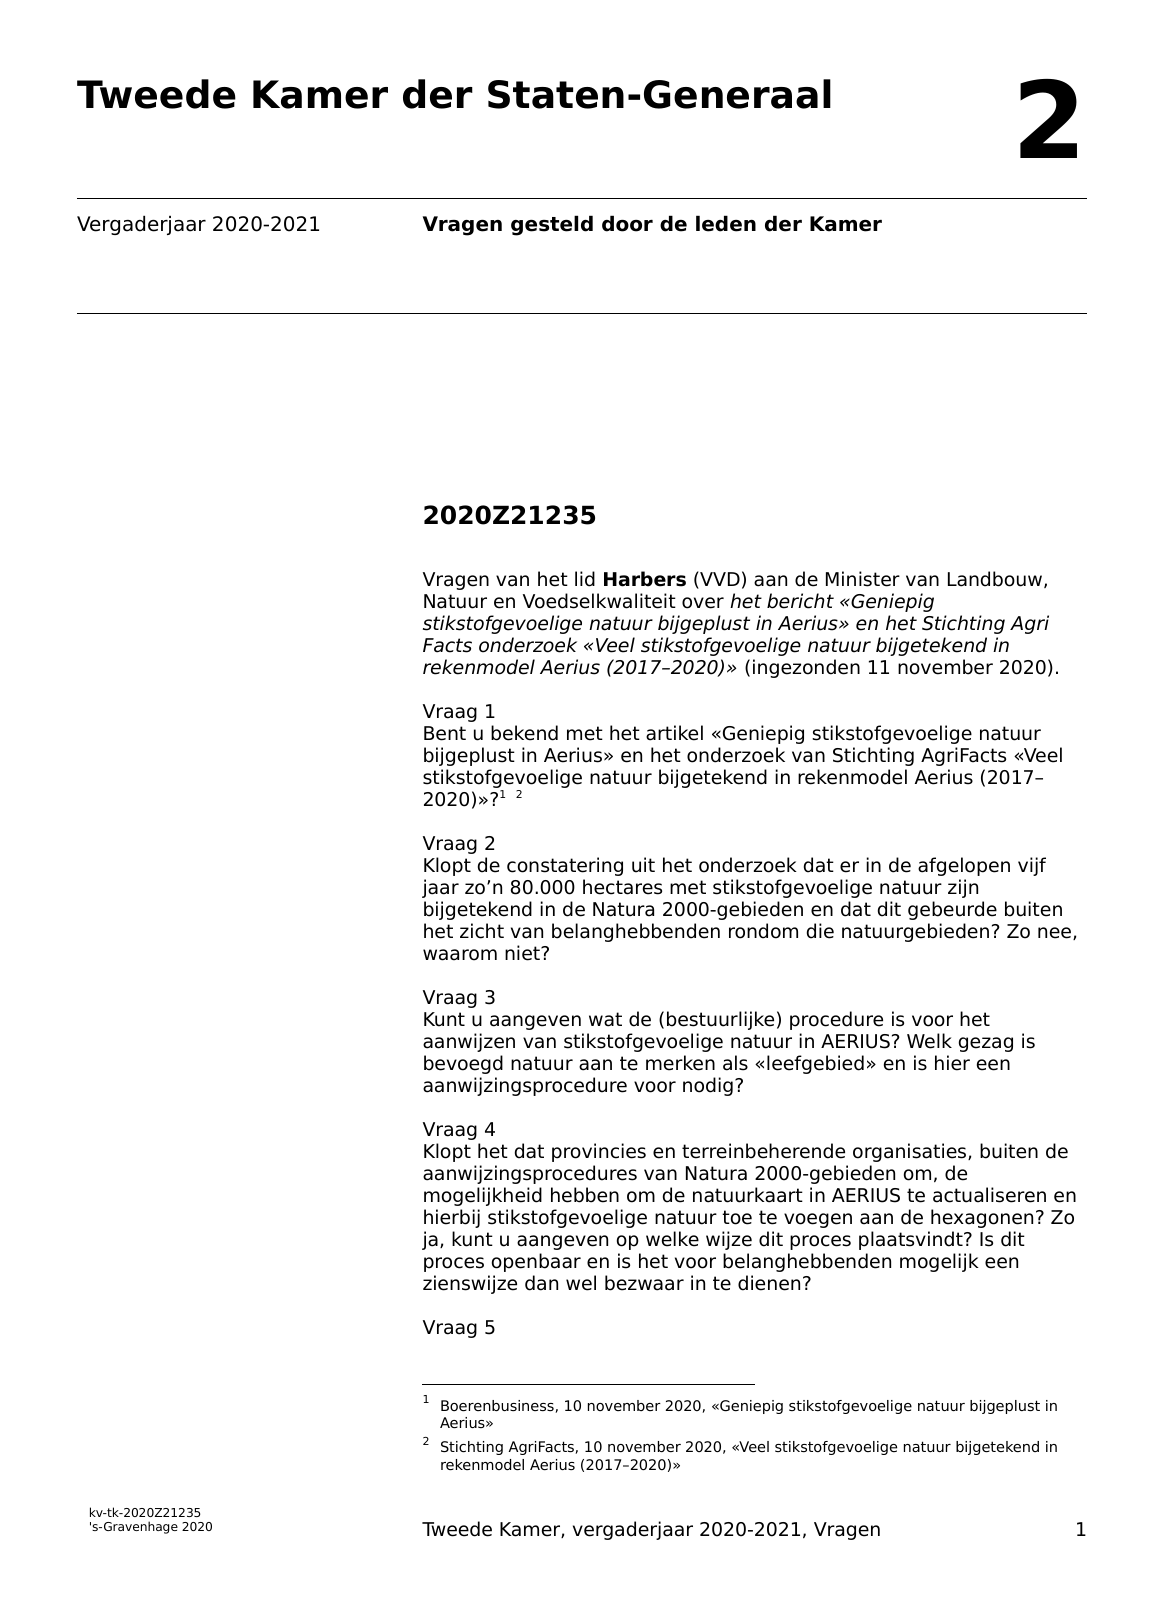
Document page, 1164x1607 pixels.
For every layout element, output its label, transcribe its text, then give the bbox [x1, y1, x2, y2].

text Vraag 4 [422, 1119, 1087, 1141]
text 's-Gravenhage 2020 [88, 1520, 323, 1534]
text Stichting AgriFacts, 10 november 2020, «Veel stikstofgevoelige natuur bijgetekend in rekenmodel Aerius (2017–2020)» [422, 1435, 1087, 1474]
text Vraag 5 [422, 1317, 1087, 1339]
table_cell Vragen gesteld door de leden der Kamer [422, 199, 1087, 313]
text 2020Z21235 [422, 501, 1087, 531]
table_cell Vergaderjaar 2020-2021 [77, 199, 422, 313]
text Boerenbusiness, 10 november 2020, «Geniepig stikstofgevoelige natuur bijgeplust in Aerius» [422, 1393, 1087, 1432]
text Vraag 2 [422, 833, 1087, 855]
text Vragen van het lid Harbers (VVD) aan de Minister van Landbouw, Natuur en Voedselkwaliteit over het bericht «Geniepig stikstofgevoelige natuur bijgeplust in Aerius» en het Stichting Agri Facts onderzoek «Veel stikstofgevoelige natuur bijgetekend in rekenmodel Aerius (2017–2020)» (ingezonden 11 november 2020). [422, 569, 1087, 679]
table_header Tweede Kamer der Staten-Generaal [77, 59, 886, 198]
text Bent u bekend met het artikel «Geniepig stikstofgevoelige natuur bijgeplust in Aerius» en het onderzoek van Stichting AgriFacts «Veel stikstofgevoelige natuur bijgetekend in rekenmodel Aerius (2017–2020)»? [422, 723, 1087, 811]
text Klopt de constatering uit het onderzoek dat er in de afgelopen vijf jaar zo’n 80.000 hectares met stikstofgevoelige natuur zijn bijgetekend in de Natura 2000-gebieden en dat dit gebeurde buiten het zicht van belanghebbenden rondom die natuurgebieden? Zo nee, waarom niet? [422, 855, 1087, 965]
text kv-tk-2020Z21235 [88, 1506, 323, 1520]
text Kunt u aangeven wat de (bestuurlijke) procedure is voor het aanwijzen van stikstofgevoelige natuur in AERIUS? Welk gezag is bevoegd natuur aan te merken als «leefgebied» en is hier een aanwijzingsprocedure voor nodig? [422, 1009, 1087, 1097]
text Vraag 1 [422, 701, 1087, 723]
text Vraag 3 [422, 987, 1087, 1009]
text Klopt het dat provincies en terreinbeherende organisaties, buiten de aanwijzingsprocedures van Natura 2000-gebieden om, de mogelijkheid hebben om de natuurkaart in AERIUS te actualiseren en hierbij stikstofgevoelige natuur toe te voegen aan de hexagonen? Zo ja, kunt u aangeven op welke wijze dit proces plaatsvindt? Is dit proces openbaar en is het voor belanghebbenden mogelijk een zienswijze dan wel bezwaar in te dienen? [422, 1141, 1087, 1295]
table_header 2 [886, 59, 1087, 198]
